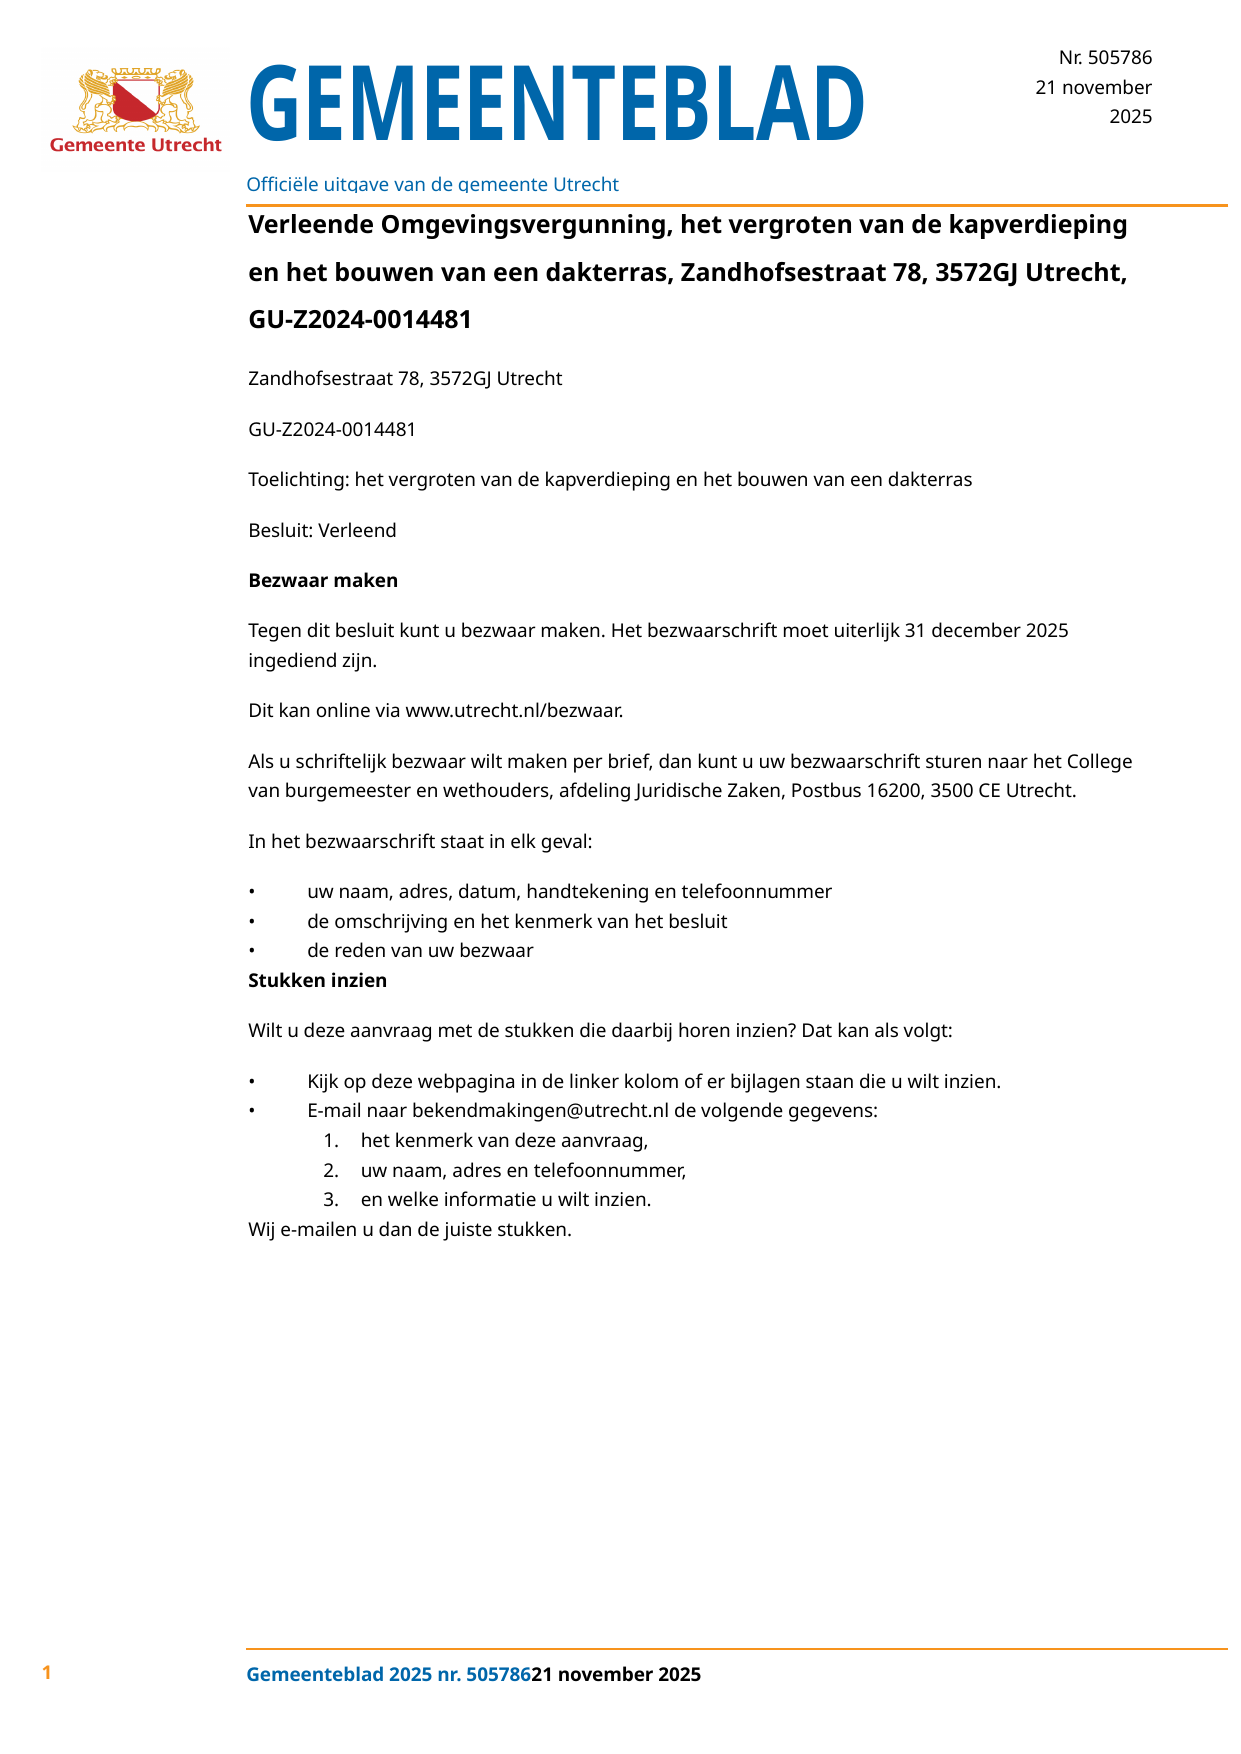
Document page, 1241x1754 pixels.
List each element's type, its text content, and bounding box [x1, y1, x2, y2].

text Stukken inzien [248, 967, 1152, 993]
list en welke informatie u wilt inzien. [323, 1186, 1152, 1212]
picture [41, 47, 231, 172]
text Wij e-mailen u dan de juiste stukken. [248, 1216, 1152, 1242]
list de omschrijving en het kenmerk van het besluit [248, 908, 1152, 934]
text Zandhofsestraat 78, 3572GJ Utrecht [248, 366, 1152, 391]
list Kijk op deze webpagina in de linker kolom of er bijlagen staan die u wilt inzien. [248, 1068, 1152, 1094]
list het kenmerk van deze aanvraag, [323, 1127, 1152, 1153]
text Toelichting: het vergroten van de kapverdieping en het bouwen van een dakterras [248, 466, 1152, 492]
text Dit kan online via www.utrecht.nl/bezwaar. [248, 698, 1152, 723]
text Als u schriftelijk bezwaar wilt maken per brief, dan kunt u uw bezwaarschrift sturen naar het College van burgemeester en wethouders, afdeling Juridische Zaken, Postbus 16200, 3500 CE Utrecht. [248, 748, 1152, 803]
text Verleende Omgevingsvergunning, het vergroten van de kapverdieping en het bouwen van een dakterras, Zandhofsestraat 78, 3572GJ Utrecht, GU-Z2024-0014481 [248, 207, 1152, 336]
list E-mail naar bekendmakingen@utrecht.nl de volgende gegevens: [248, 1098, 1152, 1123]
list uw naam, adres en telefoonnummer, [323, 1157, 1152, 1182]
text GU-Z2024-0014481 [248, 416, 1152, 442]
list uw naam, adres, datum, handtekening en telefoonnummer [248, 878, 1152, 904]
text Bezwaar maken [248, 567, 1152, 593]
text Besluit: Verleend [248, 517, 1152, 542]
list de reden van uw bezwaar [248, 938, 1152, 963]
text Tegen dit besluit kunt u bezwaar maken. Het bezwaarschrift moet uiterlijk 31 december 2025 ingediend zijn. [248, 618, 1152, 673]
text Wilt u deze aanvraag met de stukken die daarbij horen inzien? Dat kan als volgt: [248, 1018, 1152, 1043]
text In het bezwaarschrift staat in elk geval: [248, 828, 1152, 854]
